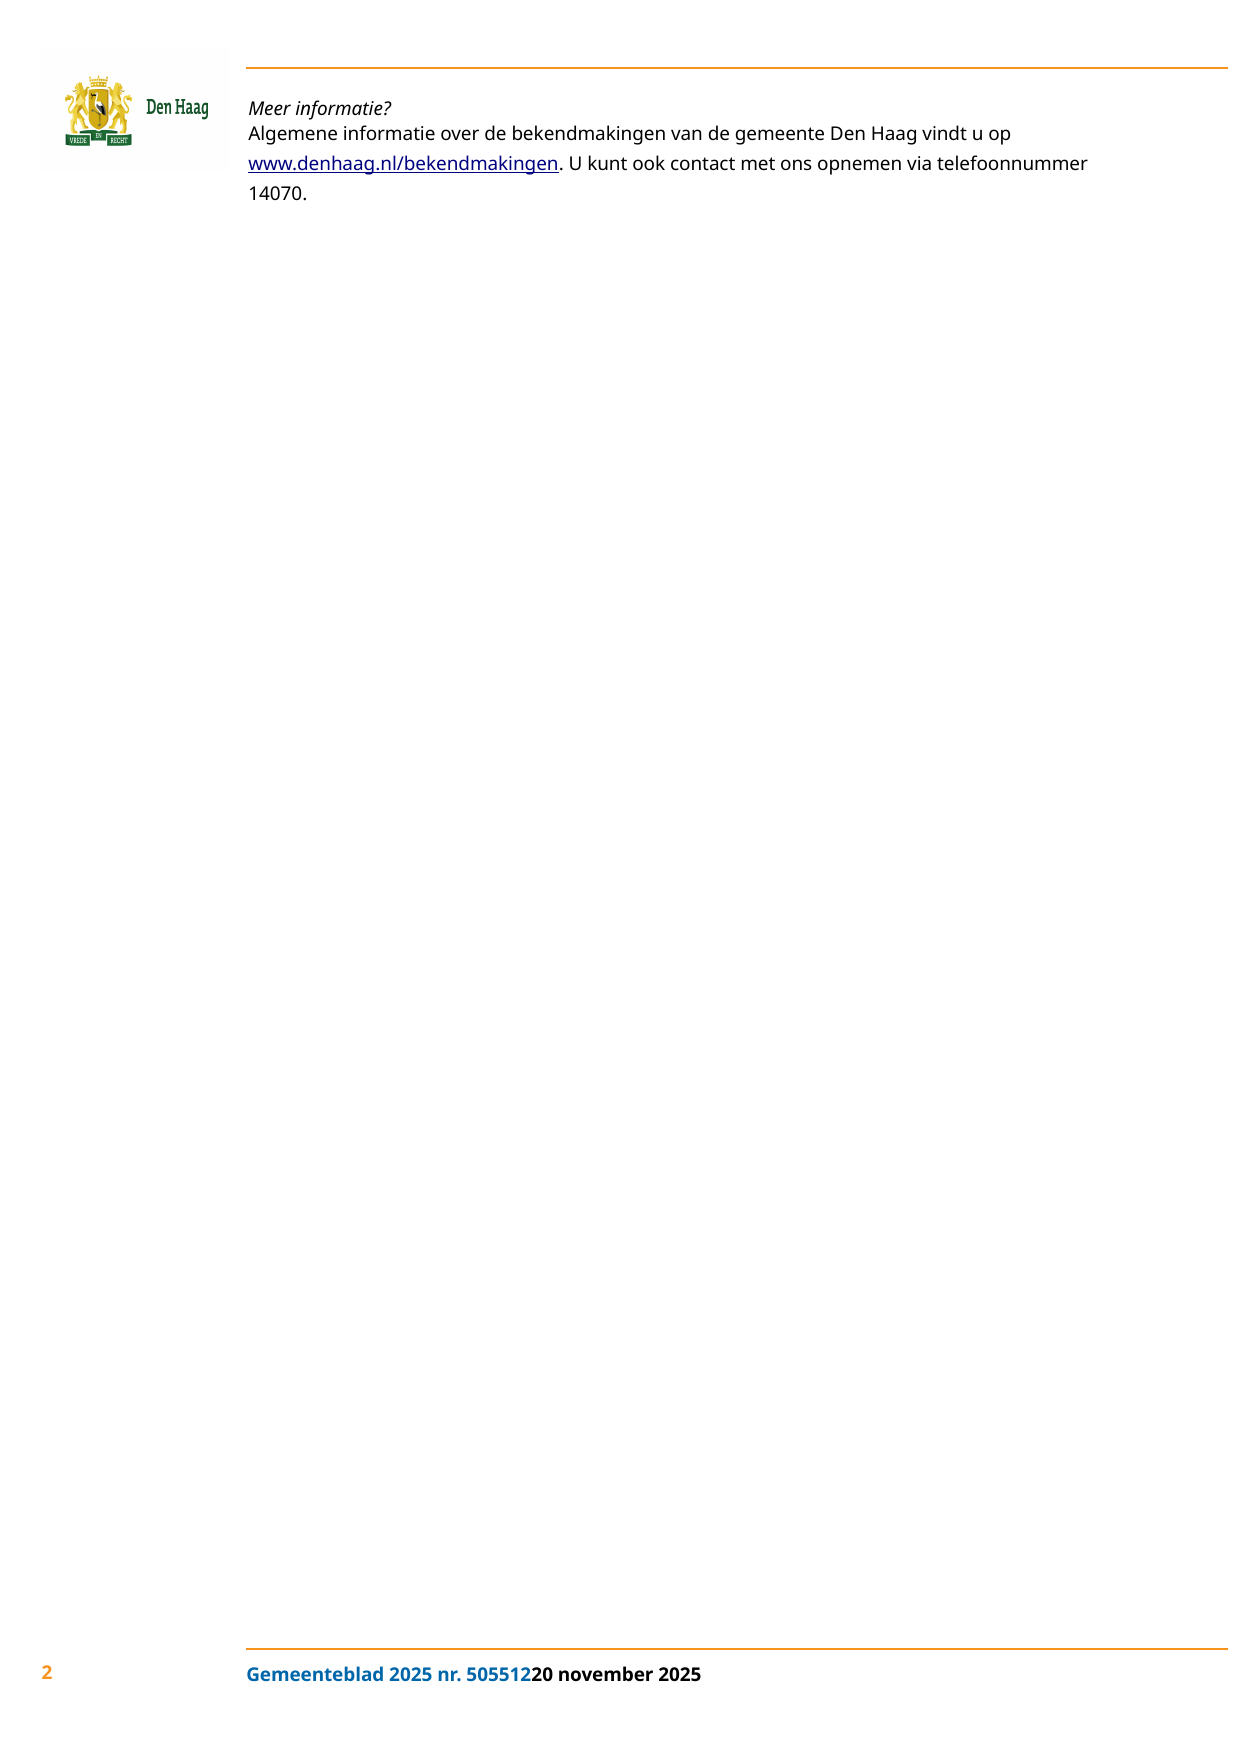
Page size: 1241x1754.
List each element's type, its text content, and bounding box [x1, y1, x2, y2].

picture [41, 47, 231, 172]
text Meer informatie? [248, 95, 1152, 121]
text Algemene informatie over de bekendmakingen van de gemeente Den Haag vindt u op www.denhaag.nl/bekendmakingen. U kunt ook contact met ons opnemen via telefoonnummer 14070. [248, 121, 1152, 205]
